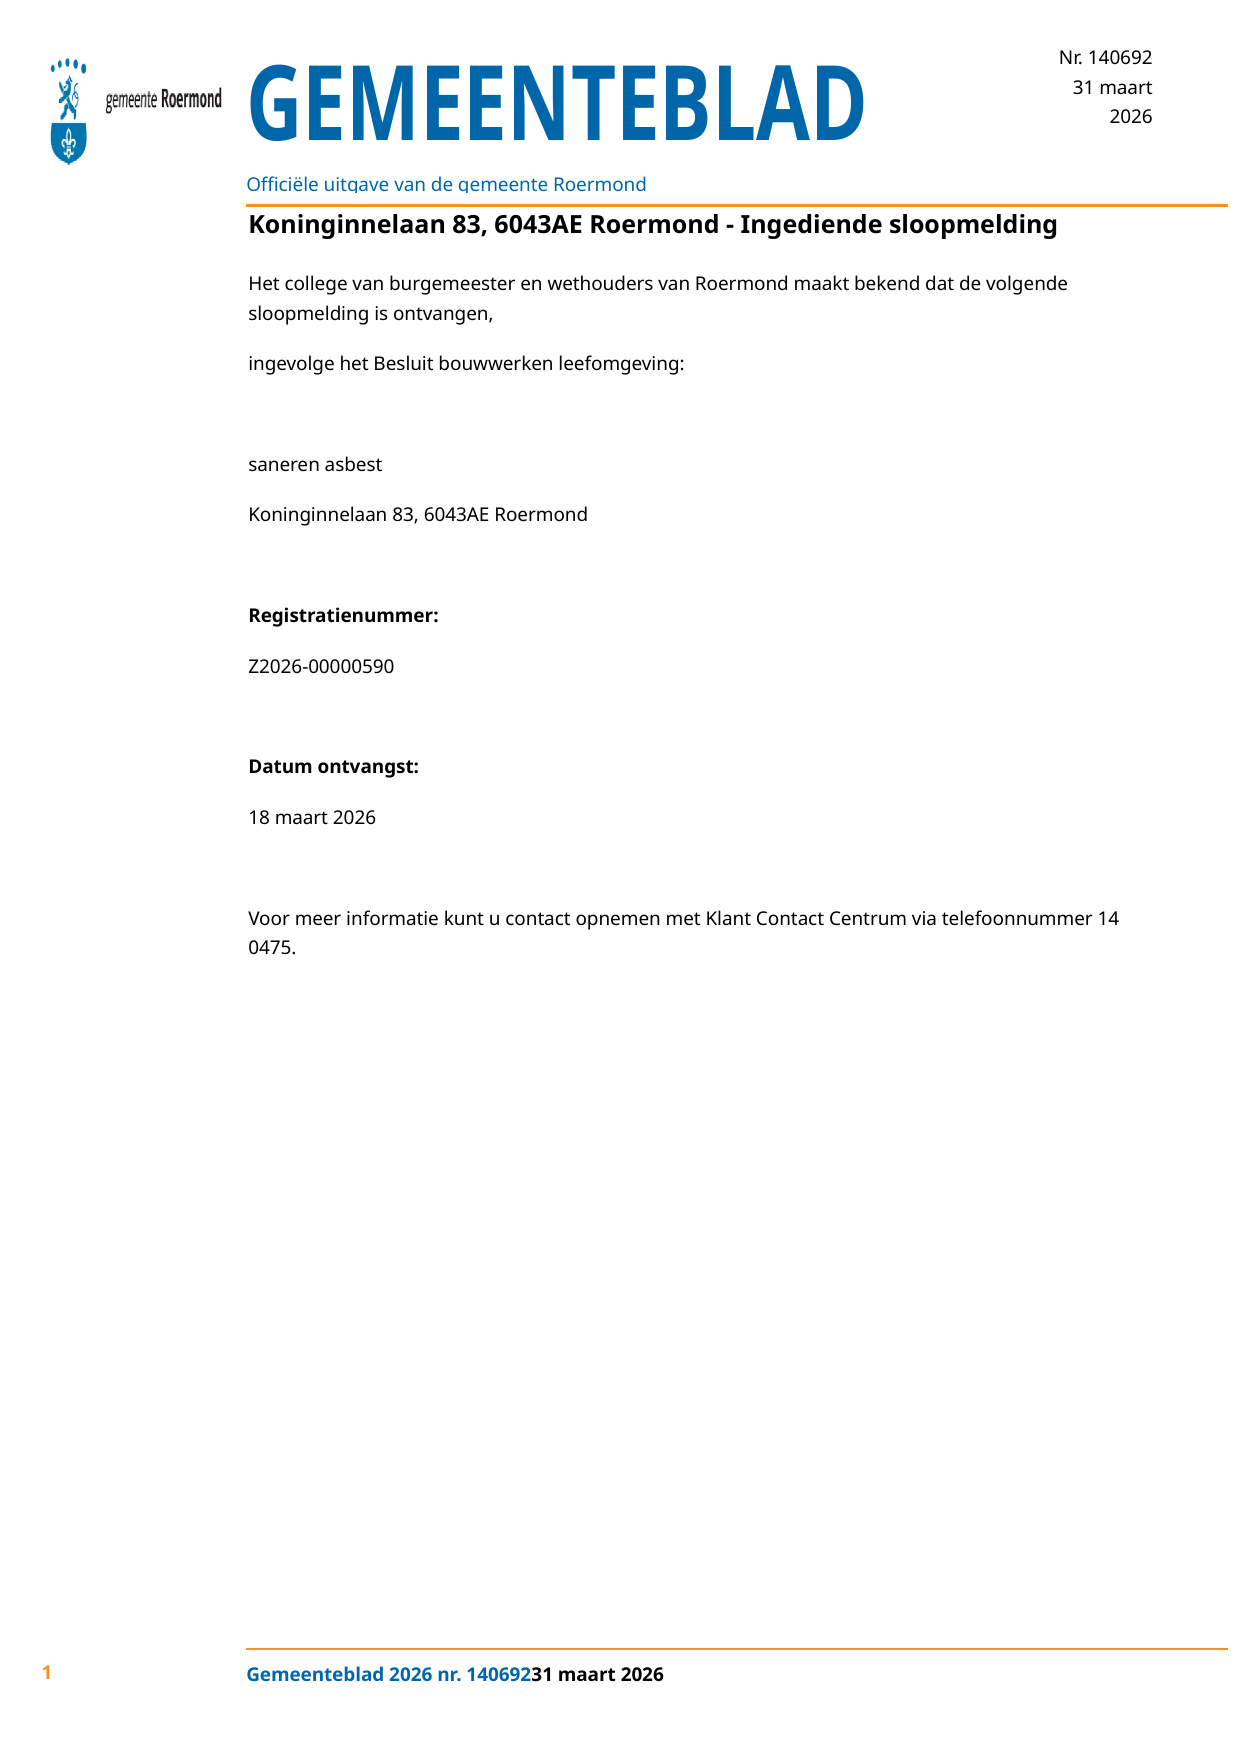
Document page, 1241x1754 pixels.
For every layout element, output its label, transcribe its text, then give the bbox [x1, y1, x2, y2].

text Datum ontvangst: [248, 754, 1152, 779]
text ingevolge het Besluit bouwwerken leefomgeving: [248, 350, 1152, 376]
text Het college van burgemeester en wethouders van Roermond maakt bekend dat de volgende sloopmelding is ontvangen, [248, 270, 1152, 326]
picture [41, 47, 231, 172]
text Koninginnelaan 83, 6043AE Roermond - Ingediende sloopmelding [248, 207, 1152, 241]
text Registratienummer: [248, 602, 1152, 628]
text saneren asbest [248, 451, 1152, 477]
text 18 maart 2026 [248, 804, 1152, 830]
text Koninginnelaan 83, 6043AE Roermond [248, 502, 1152, 527]
text Voor meer informatie kunt u contact opnemen met Klant Contact Centrum via telefoonnummer 14 0475. [248, 905, 1152, 960]
text Z2026-00000590 [248, 653, 1152, 678]
